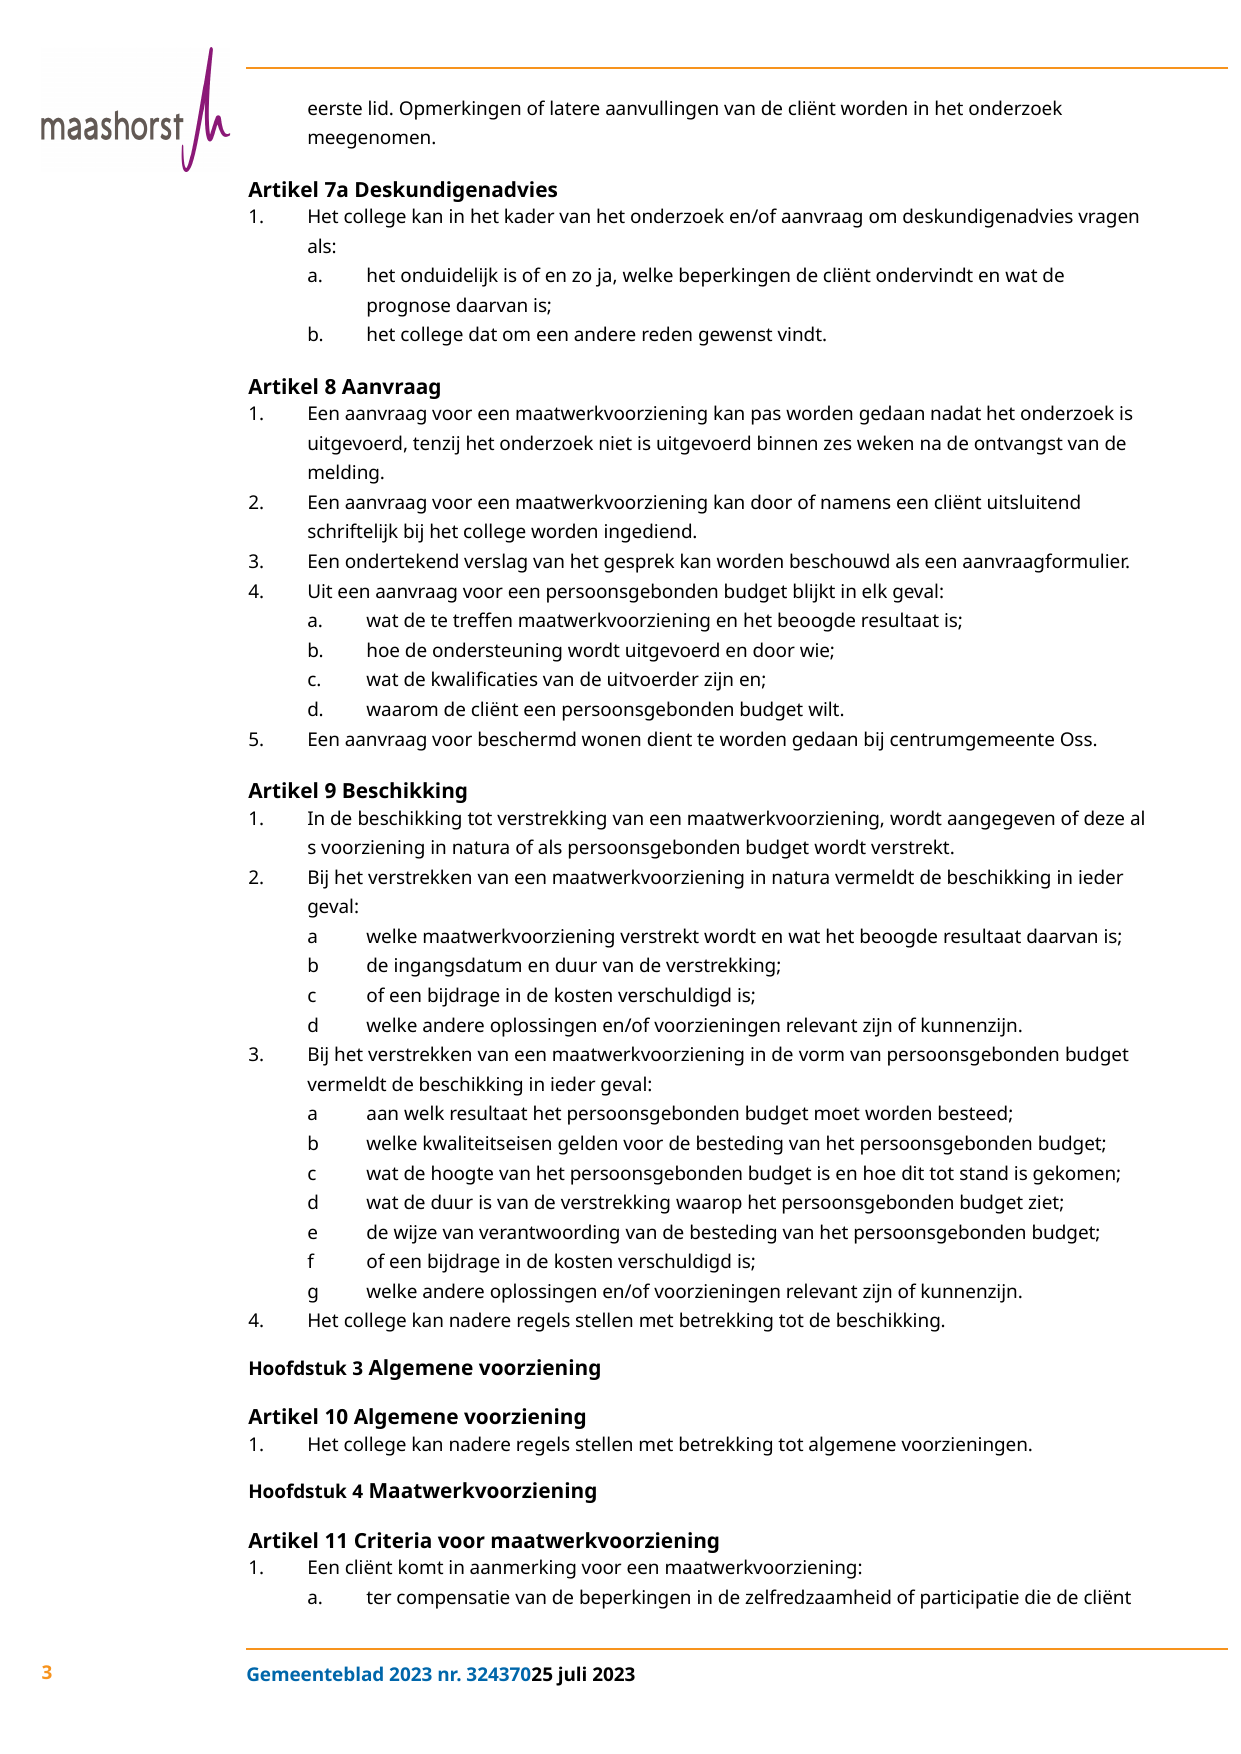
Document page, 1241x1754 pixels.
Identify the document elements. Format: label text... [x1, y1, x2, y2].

text Hoofdstuk 4 Maatwerkvoorziening [248, 1477, 1152, 1505]
list Bij het verstrekken van een maatwerkvoorziening in de vorm van persoonsgebonden budget vermeldt de beschikking in ieder geval: [248, 1041, 1152, 1097]
list Het college kan nadere regels stellen met betrekking tot algemene voorzieningen. [248, 1431, 1152, 1457]
list ter compensatie van de beperkingen in de zelfredzaamheid of participatie die de cliënt [307, 1584, 1152, 1609]
list Een aanvraag voor beschermd wonen dient te worden gedaan bij centrumgemeente Oss. [248, 726, 1152, 752]
text Artikel 10 Algemene voorziening [248, 1402, 1152, 1431]
list wat de hoogte van het persoonsgebonden budget is en hoe dit tot stand is gekomen; [307, 1160, 1152, 1185]
text Artikel 7a Deskundigenadvies [248, 175, 1152, 203]
text Hoofdstuk 3 Algemene voorziening [248, 1353, 1152, 1382]
list Het college kan nadere regels stellen met betrekking tot de beschikking. [248, 1308, 1152, 1333]
list welke kwaliteitseisen gelden voor de besteding van het persoonsgebonden budget; [307, 1130, 1152, 1156]
list wat de duur is van de verstrekking waarop het persoonsgebonden budget ziet; [307, 1189, 1152, 1215]
text Artikel 9 Beschikking [248, 776, 1152, 805]
list aan welk resultaat het persoonsgebonden budget moet worden besteed; [307, 1101, 1152, 1126]
list eerste lid. Opmerkingen of latere aanvullingen van de cliënt worden in het onderzoek meegenomen. [248, 95, 1152, 150]
list Een cliënt komt in aanmerking voor een maatwerkvoorziening: [248, 1554, 1152, 1580]
list wat de kwalificaties van de uitvoerder zijn en; [307, 667, 1152, 692]
list Een aanvraag voor een maatwerkvoorziening kan pas worden gedaan nadat het onderzoek is uitgevoerd, tenzij het onderzoek niet is uitgevoerd binnen zes weken na de ontvangst van de melding. [248, 400, 1152, 485]
list Bij het verstrekken van een maatwerkvoorziening in natura vermeldt de beschikking in ieder geval: [248, 864, 1152, 919]
list de wijze van verantwoording van de besteding van het persoonsgebonden budget; [307, 1219, 1152, 1244]
picture [41, 47, 231, 172]
list welke maatwerkvoorziening verstrekt wordt en wat het beoogde resultaat daarvan is; [307, 923, 1152, 949]
list of een bijdrage in de kosten verschuldigd is; [307, 1248, 1152, 1274]
list welke andere oplossingen en/of voorzieningen relevant zijn of kunnenzijn. [307, 1012, 1152, 1037]
list het college dat om een andere reden gewenst vindt. [307, 322, 1152, 347]
list Een aanvraag voor een maatwerkvoorziening kan door of namens een cliënt uitsluitend schriftelijk bij het college worden ingediend. [248, 489, 1152, 544]
list de ingangsdatum en duur van de verstrekking; [307, 953, 1152, 978]
list het onduidelijk is of en zo ja, welke beperkingen de cliënt ondervindt en wat de prognose daarvan is; [307, 262, 1152, 318]
list Uit een aanvraag voor een persoonsgebonden budget blijkt in elk geval: [248, 578, 1152, 604]
list waarom de cliënt een persoonsgebonden budget wilt. [307, 696, 1152, 722]
list hoe de ondersteuning wordt uitgevoerd en door wie; [307, 637, 1152, 663]
list welke andere oplossingen en/of voorzieningen relevant zijn of kunnenzijn. [307, 1278, 1152, 1304]
list Een ondertekend verslag van het gesprek kan worden beschouwd als een aanvraagformulier. [248, 548, 1152, 574]
list of een bijdrage in de kosten verschuldigd is; [307, 982, 1152, 1008]
text Artikel 11 Criteria voor maatwerkvoorziening [248, 1526, 1152, 1554]
list wat de te treffen maatwerkvoorziening en het beoogde resultaat is; [307, 607, 1152, 633]
list Het college kan in het kader van het onderzoek en/of aanvraag om deskundigenadvies vragen als: [248, 203, 1152, 258]
list In de beschikking tot verstrekking van een maatwerkvoorziening, wordt aangegeven of deze als voorziening in natura of als persoonsgebonden budget wordt verstrekt. [248, 805, 1152, 860]
text Artikel 8 Aanvraag [248, 372, 1152, 400]
